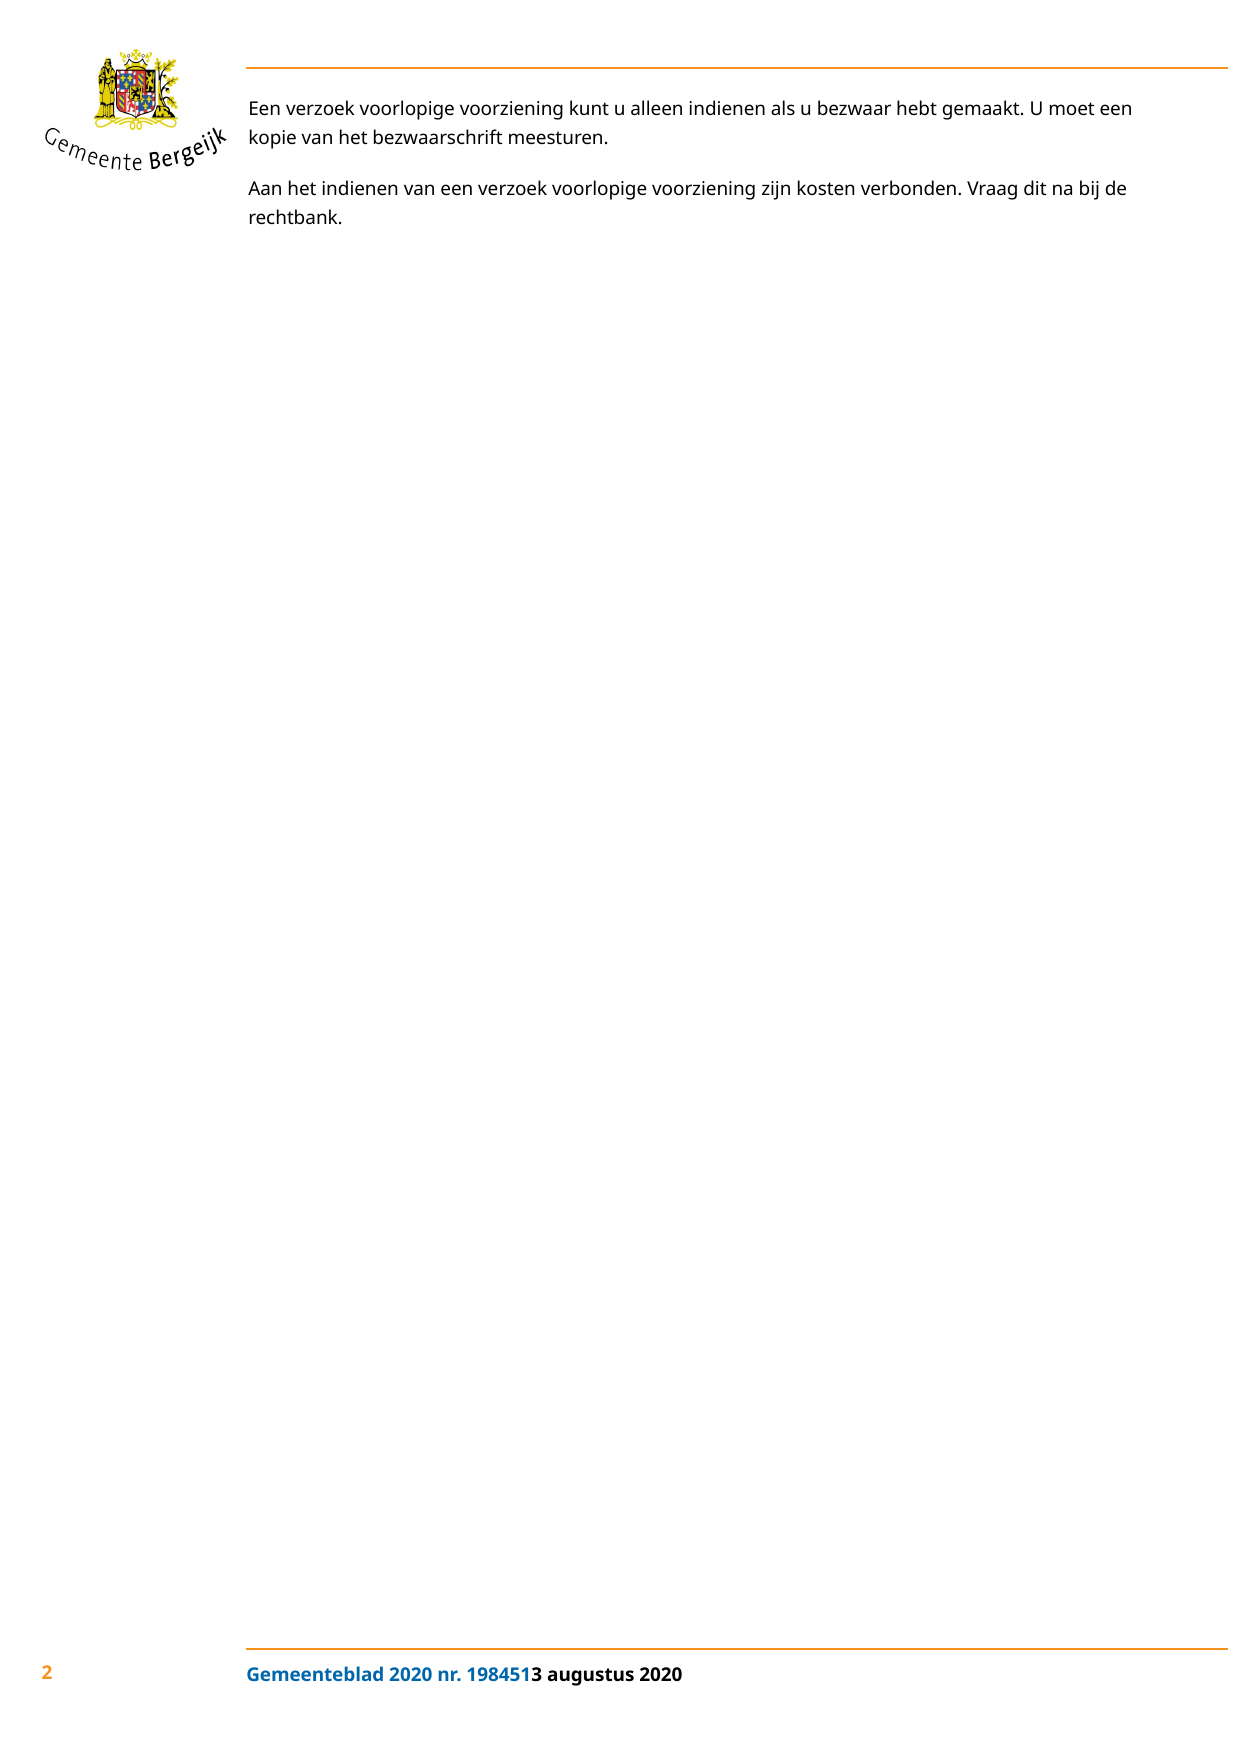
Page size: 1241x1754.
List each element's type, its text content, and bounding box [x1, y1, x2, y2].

text Aan het indienen van een verzoek voorlopige voorziening zijn kosten verbonden. Vraag dit na bij de rechtbank. [248, 175, 1152, 230]
text Een verzoek voorlopige voorziening kunt u alleen indienen als u bezwaar hebt gemaakt. U moet een kopie van het bezwaarschrift meesturen. [248, 95, 1152, 150]
picture [41, 47, 231, 172]
